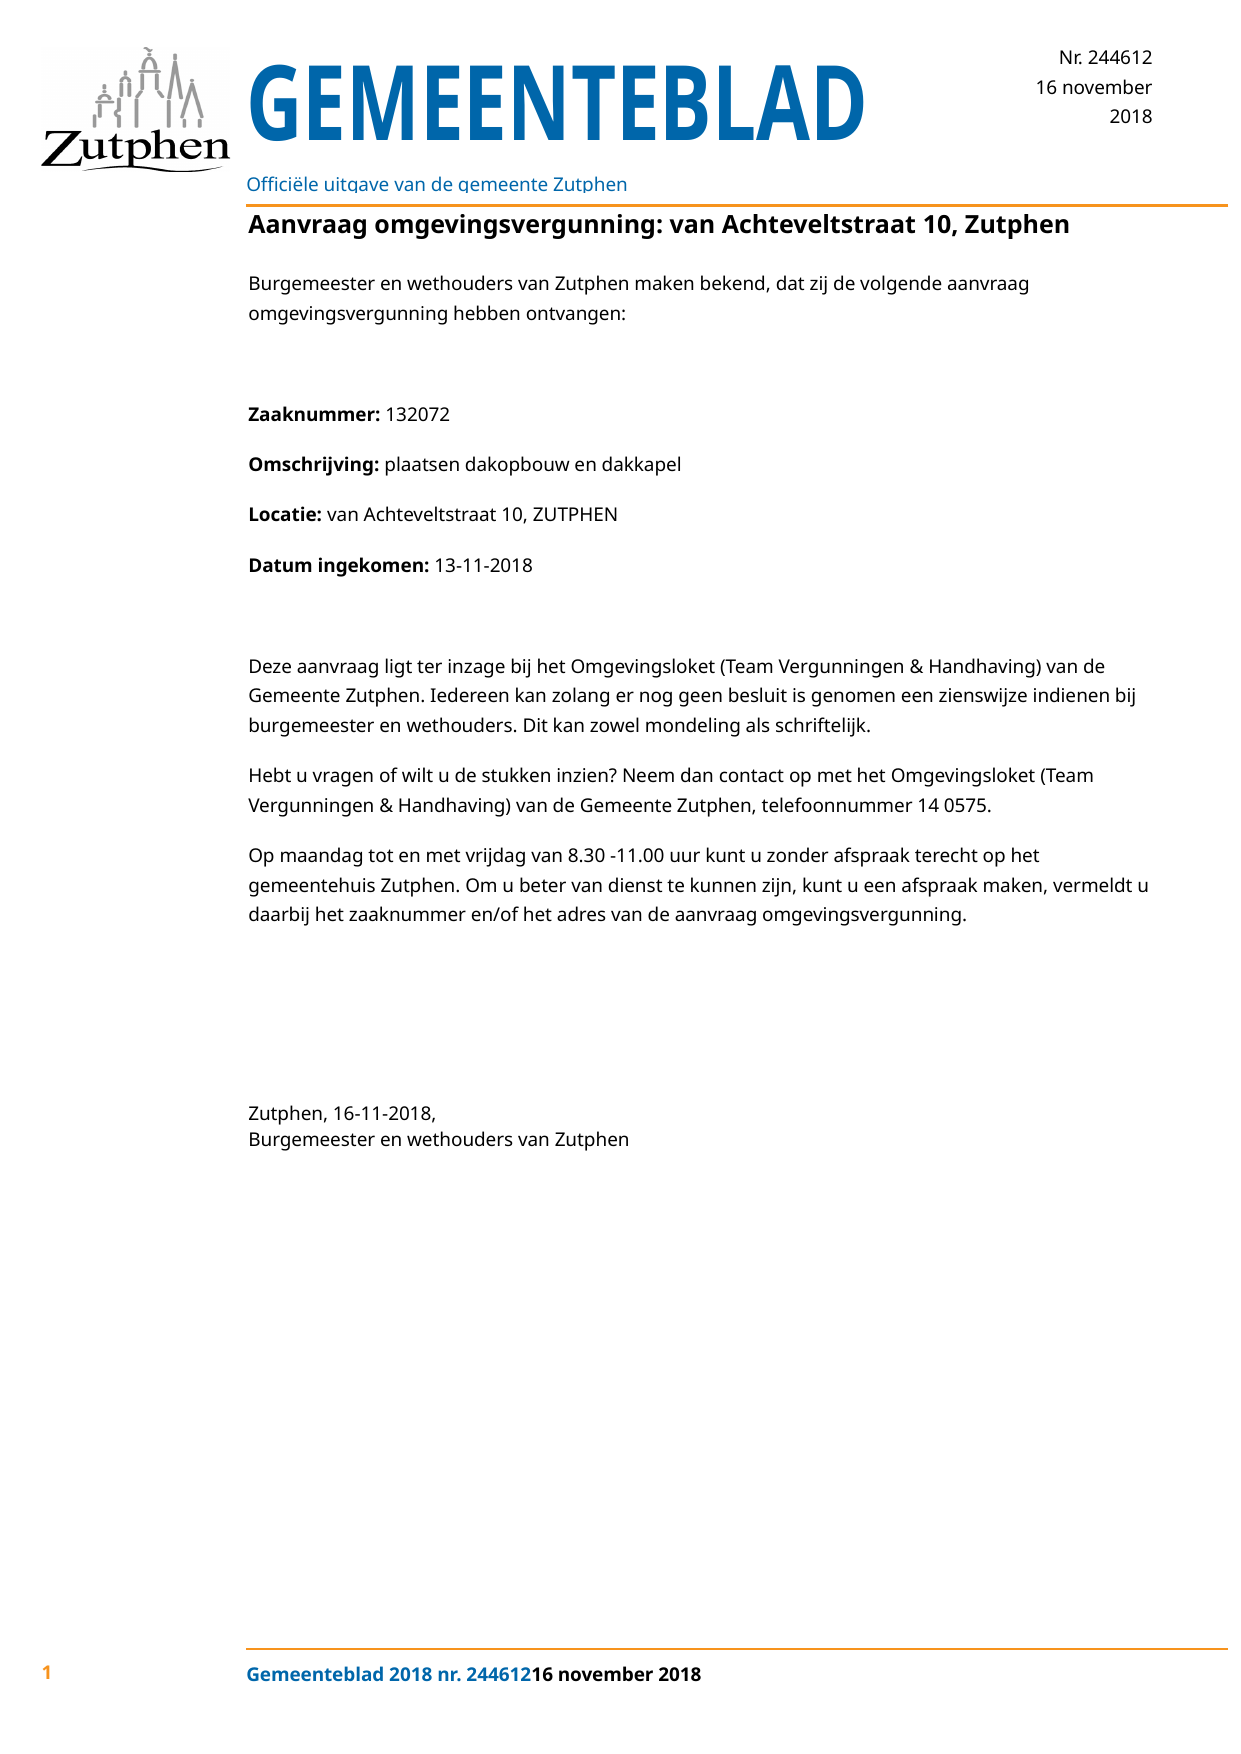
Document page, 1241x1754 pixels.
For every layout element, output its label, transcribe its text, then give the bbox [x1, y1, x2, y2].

text Zutphen, 16-11-2018, [248, 1101, 1152, 1126]
text Deze aanvraag ligt ter inzage bij het Omgevingsloket (Team Vergunningen & Handhaving) van de Gemeente Zutphen. Iedereen kan zolang er nog geen besluit is genomen een zienswijze indienen bij burgemeester en wethouders. Dit kan zowel mondeling als schriftelijk. [248, 653, 1152, 738]
text Locatie: van Achteveltstraat 10, ZUTPHEN [248, 502, 1152, 527]
text Burgemeester en wethouders van Zutphen maken bekend, dat zij de volgende aanvraag omgevingsvergunning hebben ontvangen: [248, 270, 1152, 326]
text Hebt u vragen of wilt u de stukken inzien? Neem dan contact op met het Omgevingsloket (Team Vergunningen & Handhaving) van de Gemeente Zutphen, telefoonnummer 14 0575. [248, 762, 1152, 818]
text Burgemeester en wethouders van Zutphen [248, 1126, 1152, 1152]
text Datum ingekomen: 13-11-2018 [248, 552, 1152, 578]
text Omschrijving: plaatsen dakopbouw en dakkapel [248, 451, 1152, 477]
text Op maandag tot en met vrijdag van 8.30 -11.00 uur kunt u zonder afspraak terecht op het gemeentehuis Zutphen. Om u beter van dienst te kunnen zijn, kunt u een afspraak maken, vermeldt u daarbij het zaaknummer en/of het adres van de aanvraag omgevingsvergunning. [248, 842, 1152, 927]
text Zaaknummer: 132072 [248, 401, 1152, 426]
text Aanvraag omgevingsvergunning: van Achteveltstraat 10, Zutphen [248, 207, 1152, 241]
picture [41, 47, 231, 172]
